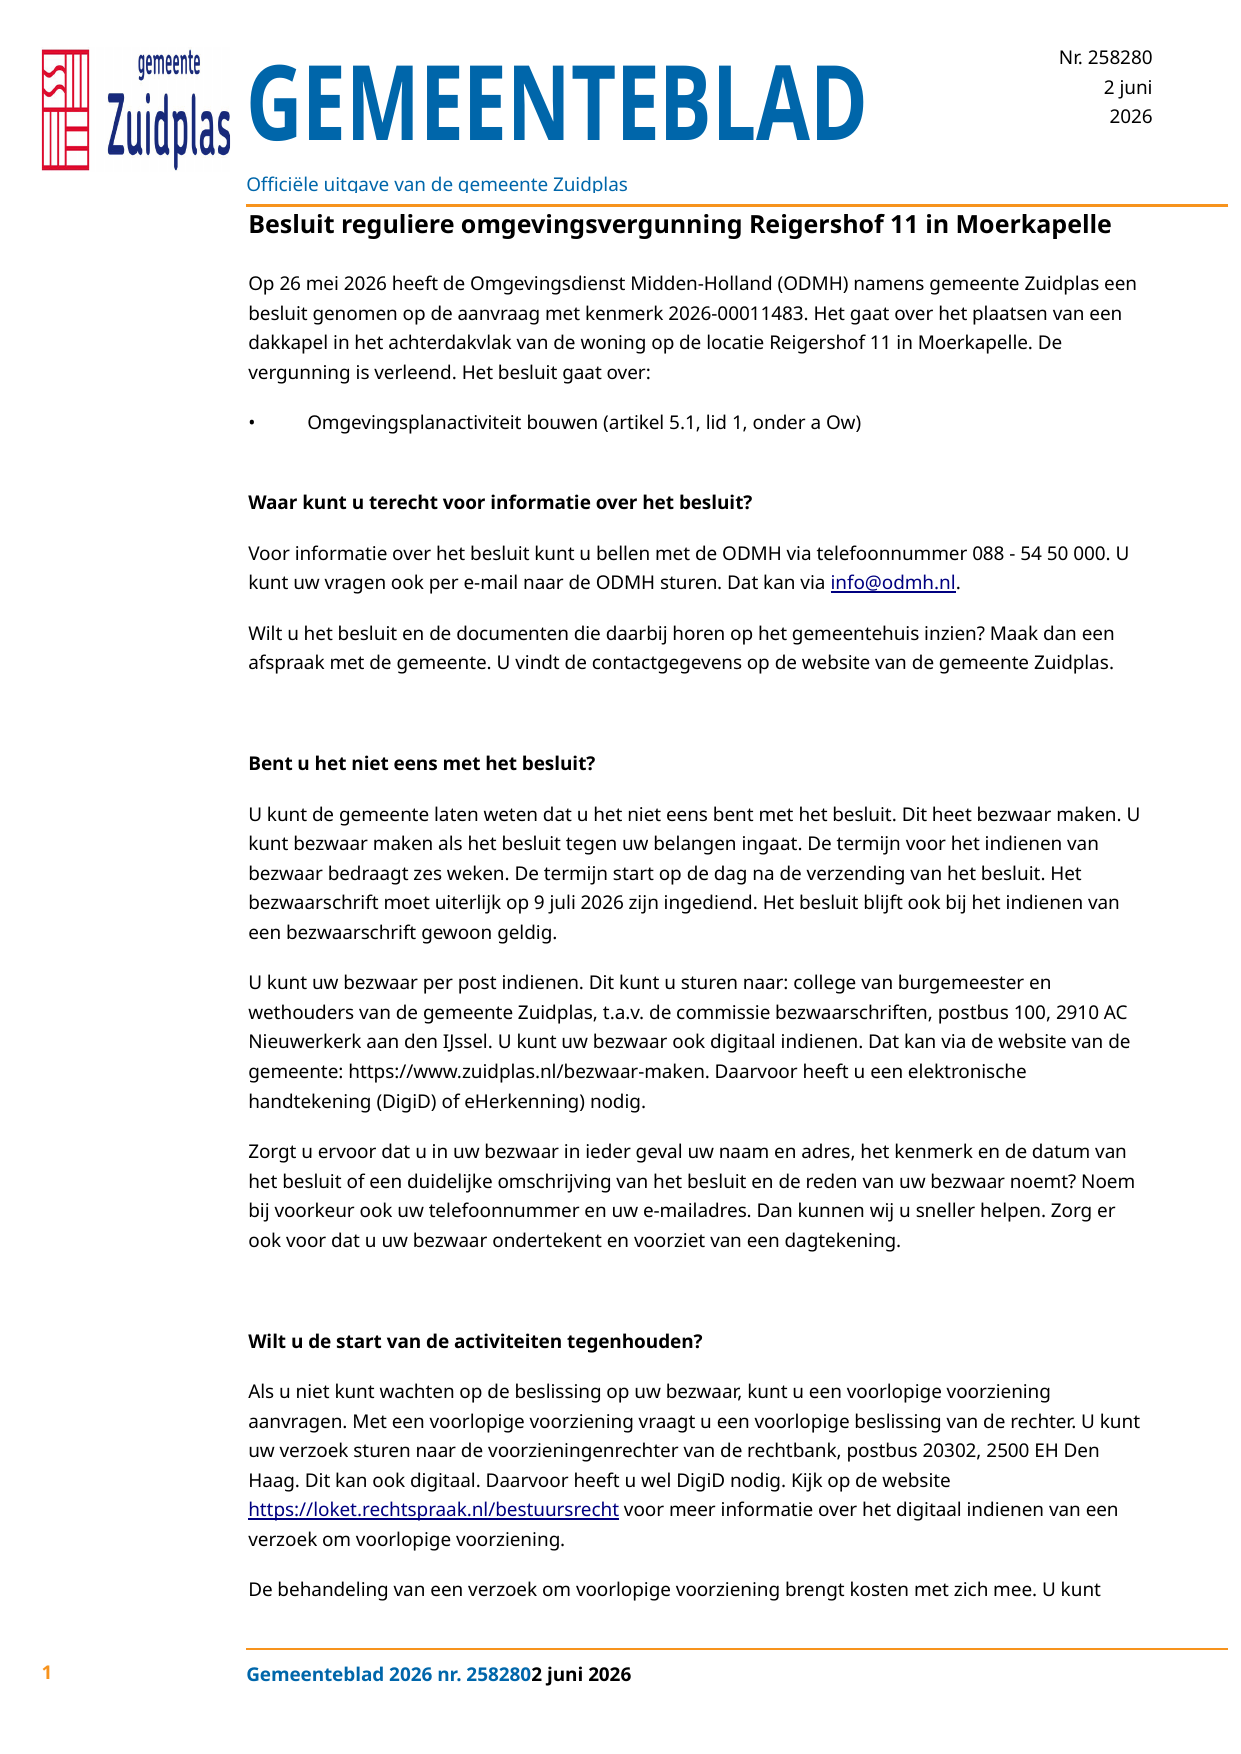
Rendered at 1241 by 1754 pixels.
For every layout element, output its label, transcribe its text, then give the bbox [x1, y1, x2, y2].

text De behandeling van een verzoek om voorlopige voorziening brengt kosten met zich mee. U kunt [248, 1577, 1152, 1602]
text Waar kunt u terecht voor informatie over het besluit? [248, 489, 1152, 515]
text Op 26 mei 2026 heeft de Omgevingsdienst Midden-Holland (ODMH) namens gemeente Zuidplas een besluit genomen op de aanvraag met kenmerk 2026-00011483. Het gaat over het plaatsen van een dakkapel in het achterdakvlak van de woning op de locatie Reigershof 11 in Moerkapelle. De vergunning is verleend. Het besluit gaat over: [248, 270, 1152, 385]
text Wilt u het besluit en de documenten die daarbij horen op het gemeentehuis inzien? Maak dan een afspraak met de gemeente. U vindt de contactgegevens op de website van de gemeente Zuidplas. [248, 620, 1152, 675]
picture [41, 47, 231, 172]
text Zorgt u ervoor dat u in uw bezwaar in ieder geval uw naam en adres, het kenmerk en de datum van het besluit of een duidelijke omschrijving van het besluit en de reden van uw bezwaar noemt? Noem bij voorkeur ook uw telefoonnummer en uw e-mailadres. Dan kunnen wij u sneller helpen. Zorg er ook voor dat u uw bezwaar ondertekent en voorziet van een dagtekening. [248, 1138, 1152, 1253]
text Voor informatie over het besluit kunt u bellen met de ODMH via telefoonnummer 088 - 54 50 000. U kunt uw vragen ook per e-mail naar de ODMH sturen. Dat kan via info@odmh.nl. [248, 540, 1152, 595]
text Als u niet kunt wachten op de beslissing op uw bezwaar, kunt u een voorlopige voorziening aanvragen. Met een voorlopige voorziening vraagt u een voorlopige beslissing van de rechter. U kunt uw verzoek sturen naar de voorzieningenrechter van de rechtbank, postbus 20302, 2500 EH Den Haag. Dit kan ook digitaal. Daarvoor heeft u wel DigiD nodig. Kijk op de website https://loket.rechtspraak.nl/bestuursrecht voor meer informatie over het digitaal indienen van een verzoek om voorlopige voorziening. [248, 1378, 1152, 1552]
text U kunt de gemeente laten weten dat u het niet eens bent met het besluit. Dit heet bezwaar maken. U kunt bezwaar maken als het besluit tegen uw belangen ingaat. De termijn voor het indienen van bezwaar bedraagt zes weken. De termijn start op de dag na de verzending van het besluit. Het bezwaarschrift moet uiterlijk op 9 juli 2026 zijn ingediend. Het besluit blijft ook bij het indienen van een bezwaarschrift gewoon geldig. [248, 801, 1152, 945]
list Omgevingsplanactiviteit bouwen (artikel 5.1, lid 1, onder a Ow) [248, 409, 1152, 435]
text Besluit reguliere omgevingsvergunning Reigershof 11 in Moerkapelle [248, 207, 1152, 241]
text U kunt uw bezwaar per post indienen. Dit kunt u sturen naar: college van burgemeester en wethouders van de gemeente Zuidplas, t.a.v. de commissie bezwaarschriften, postbus 100, 2910 AC Nieuwerkerk aan den IJssel. U kunt uw bezwaar ook digitaal indienen. Dat kan via de website van de gemeente: https://www.zuidplas.nl/bezwaar-maken. Daarvoor heeft u een elektronische handtekening (DigiD) of eHerkenning) nodig. [248, 969, 1152, 1113]
text Bent u het niet eens met het besluit? [248, 750, 1152, 776]
text Wilt u de start van de activiteiten tegenhouden? [248, 1328, 1152, 1353]
